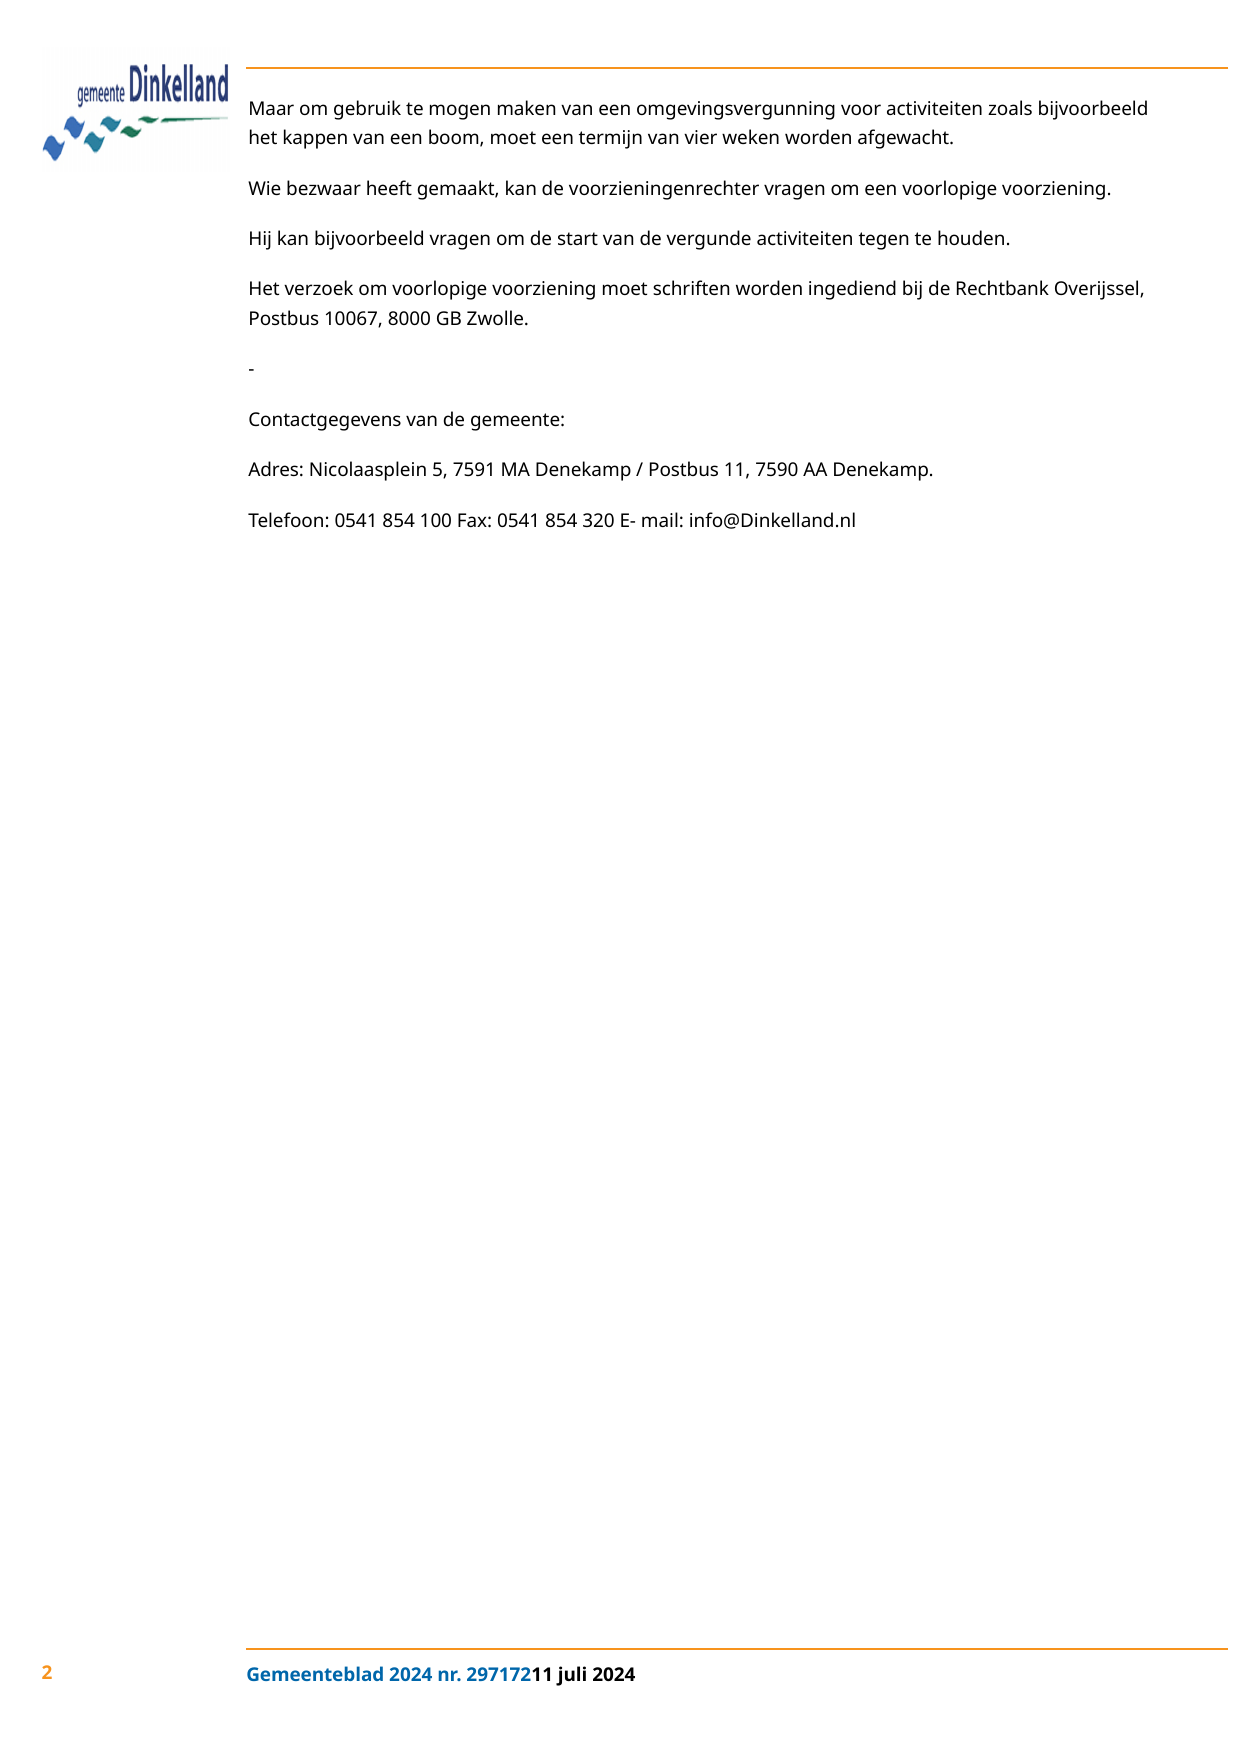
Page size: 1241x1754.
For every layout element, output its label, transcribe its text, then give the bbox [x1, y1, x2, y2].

text Adres: Nicolaasplein 5, 7591 MA Denekamp / Postbus 11, 7590 AA Denekamp. [248, 456, 1152, 482]
text Maar om gebruik te mogen maken van een omgevingsvergunning voor activiteiten zoals bijvoorbeeld het kappen van een boom, moet een termijn van vier weken worden afgewacht. [248, 95, 1152, 150]
text Contactgegevens van de gemeente: [248, 406, 1152, 432]
text Hij kan bijvoorbeeld vragen om de start van de vergunde activiteiten tegen te houden. [248, 225, 1152, 251]
text Het verzoek om voorlopige voorziening moet schriften worden ingediend bij de Rechtbank Overijssel, Postbus 10067, 8000 GB Zwolle. [248, 276, 1152, 331]
text - [248, 356, 1152, 381]
picture [41, 47, 231, 172]
text Wie bezwaar heeft gemaakt, kan de voorzieningenrechter vragen om een voorlopige voorziening. [248, 175, 1152, 201]
text Telefoon: 0541 854 100 Fax: 0541 854 320 E- mail: info@Dinkelland.nl [248, 507, 1152, 533]
